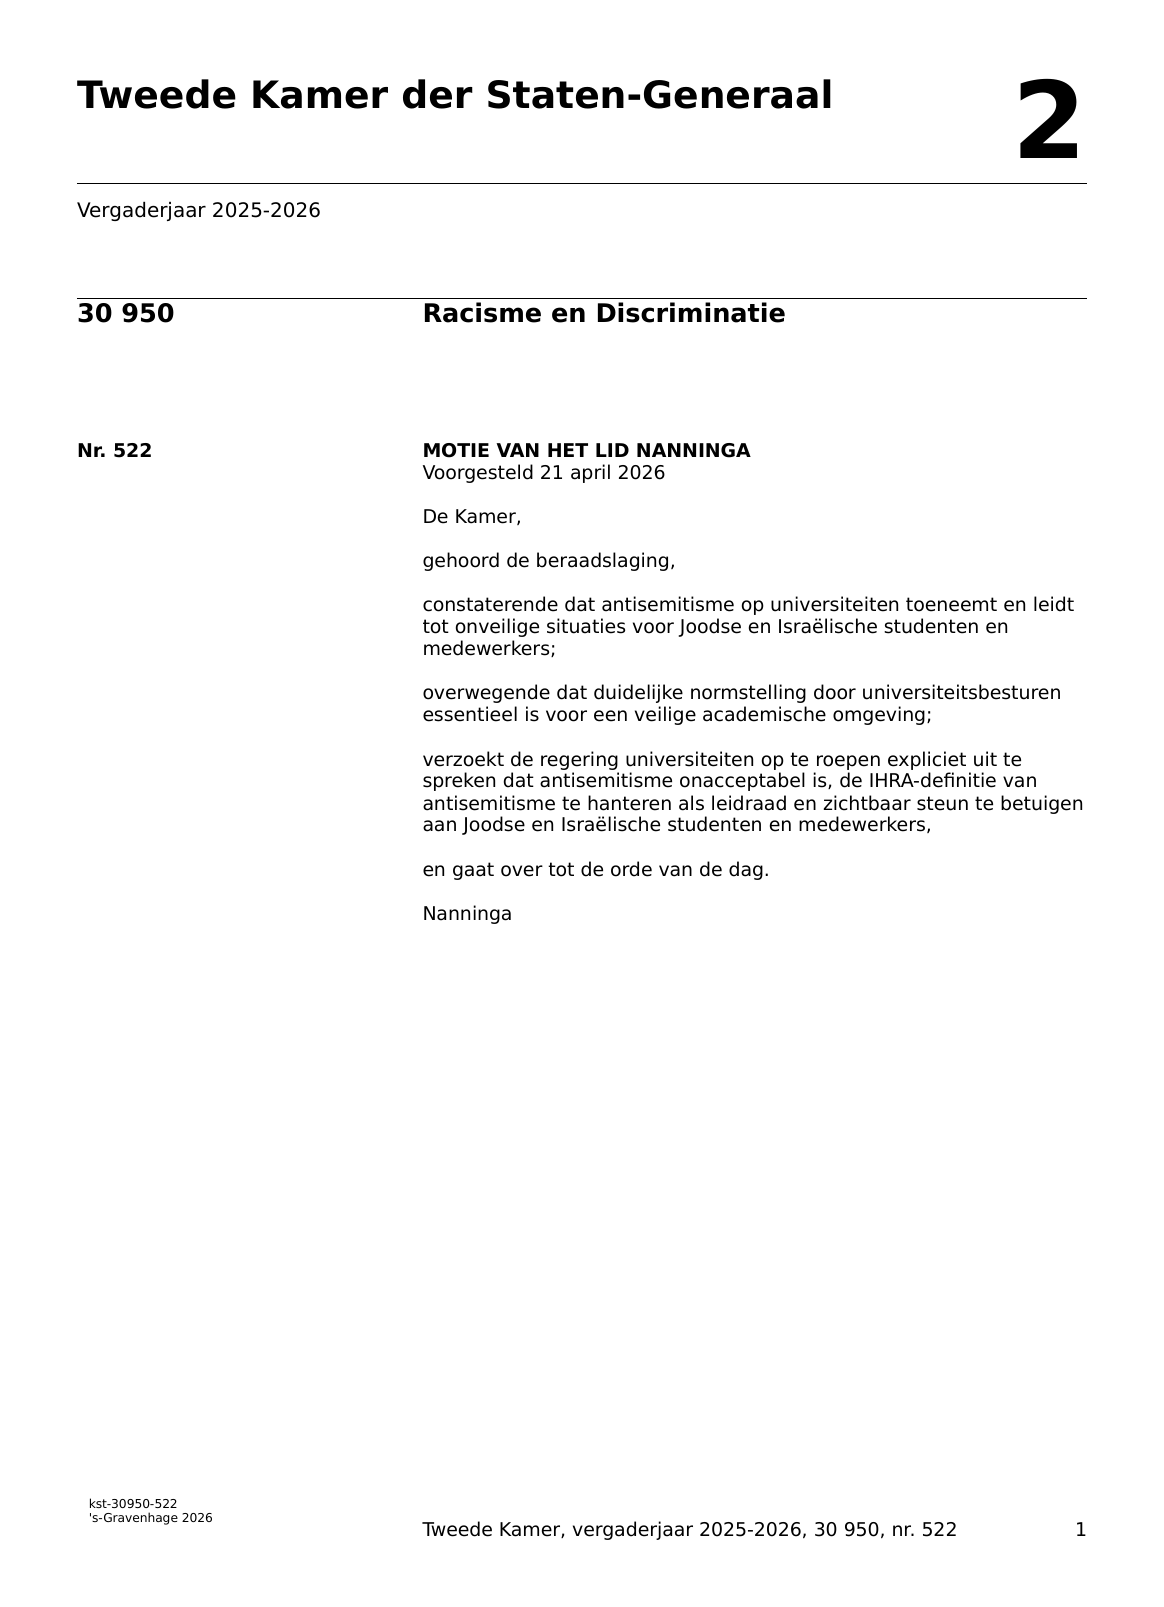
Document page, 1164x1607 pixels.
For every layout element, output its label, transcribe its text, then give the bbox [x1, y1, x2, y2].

table_cell Vergaderjaar 2025-2026 [77, 184, 1087, 298]
text De Kamer, [422, 506, 1087, 528]
table_header 2 [886, 59, 1087, 183]
text en gaat over tot de orde van de dag. [422, 858, 1087, 881]
subtitle Nr. 522 MOTIE VAN HET LID NANNINGA [77, 440, 1087, 462]
text 's-Gravenhage 2026 [88, 1511, 323, 1525]
text Nanninga [422, 903, 1087, 925]
table_header Tweede Kamer der Staten-Generaal [77, 59, 886, 183]
text kst-30950-522 [88, 1497, 323, 1511]
text overwegende dat duidelijke normstelling door universiteitsbesturen essentieel is voor een veilige academische omgeving; [422, 682, 1087, 726]
text constaterende dat antisemitisme op universiteiten toeneemt en leidt tot onveilige situaties voor Joodse en Israëlische studenten en medewerkers; [422, 594, 1087, 660]
subtitle 30 950 Racisme en Discriminatie [77, 299, 1087, 329]
text verzoekt de regering universiteiten op te roepen expliciet uit te spreken dat antisemitisme onacceptabel is, de IHRA-definitie van antisemitisme te hanteren als leidraad en zichtbaar steun te betuigen aan Joodse en Israëlische studenten en medewerkers, [422, 748, 1087, 836]
text gehoord de beraadslaging, [422, 550, 1087, 572]
text Voorgesteld 21 april 2026 [422, 462, 1087, 484]
